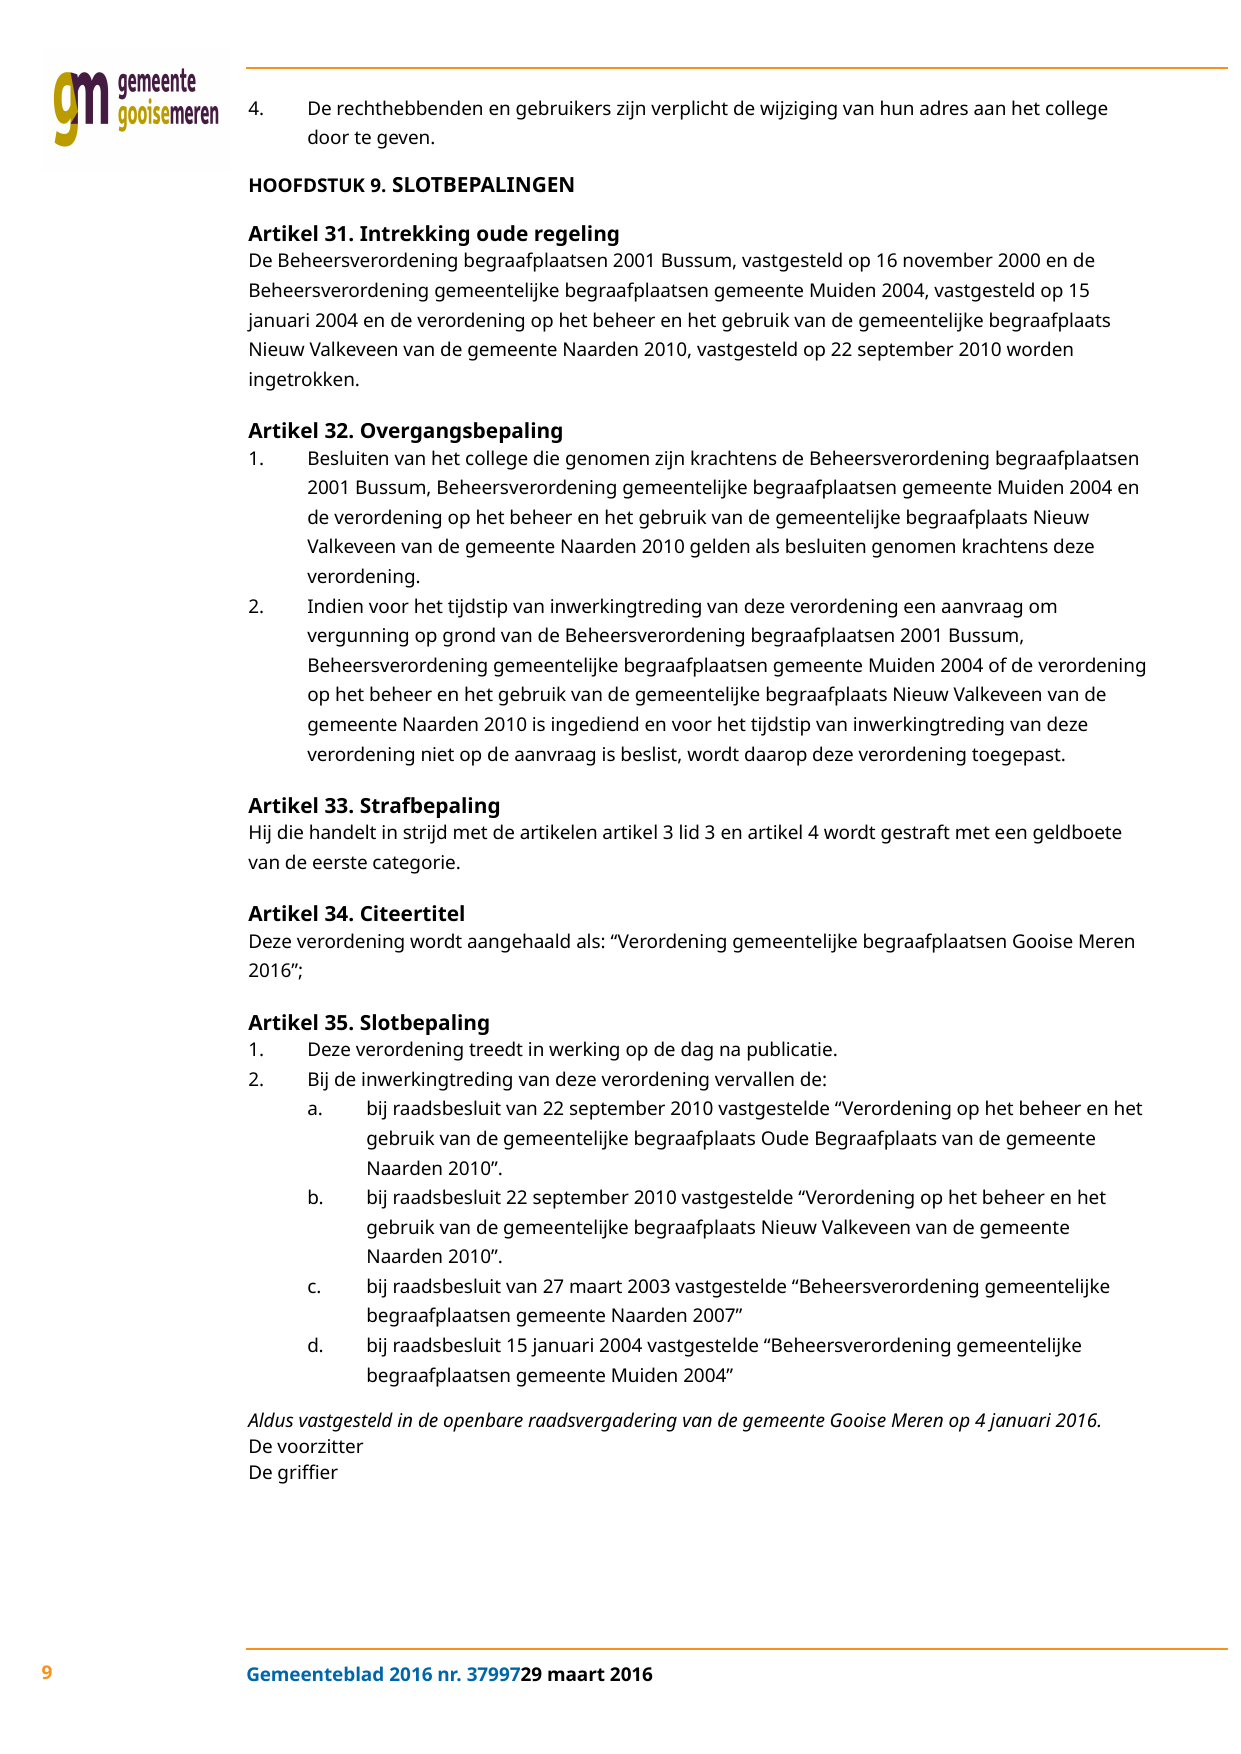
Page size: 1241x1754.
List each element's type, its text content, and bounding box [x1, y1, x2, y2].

list bij raadsbesluit van 22 september 2010 vastgestelde “Verordening op het beheer en het gebruik van de gemeentelijke begraafplaats Oude Begraafplaats van de gemeente Naarden 2010”. [307, 1096, 1152, 1181]
text De Beheersverordening begraafplaatsen 2001 Bussum, vastgesteld op 16 november 2000 en de Beheersverordening gemeentelijke begraafplaatsen gemeente Muiden 2004, vastgesteld op 15 januari 2004 en de verordening op het beheer en het gebruik van de gemeentelijke begraafplaats Nieuw Valkeveen van de gemeente Naarden 2010, vastgesteld op 22 september 2010 worden ingetrokken. [248, 248, 1152, 392]
list Deze verordening treedt in werking op de dag na publicatie. [248, 1036, 1152, 1062]
picture [41, 47, 231, 172]
list Indien voor het tijdstip van inwerkingtreding van deze verordening een aanvraag om vergunning op grond van de Beheersverordening begraafplaatsen 2001 Bussum, Beheersverordening gemeentelijke begraafplaatsen gemeente Muiden 2004 of de verordening op het beheer en het gebruik van de gemeentelijke begraafplaats Nieuw Valkeveen van de gemeente Naarden 2010 is ingediend en voor het tijdstip van inwerkingtreding van deze verordening niet op de aanvraag is beslist, wordt daarop deze verordening toegepast. [248, 593, 1152, 766]
text Artikel 34. Citeertitel [248, 899, 1152, 928]
list bij raadsbesluit 15 januari 2004 vastgestelde “Beheersverordening gemeentelijke begraafplaatsen gemeente Muiden 2004” [307, 1332, 1152, 1388]
text Deze verordening wordt aangehaald als: “Verordening gemeentelijke begraafplaatsen Gooise Meren 2016”; [248, 928, 1152, 983]
list Besluiten van het college die genomen zijn krachtens de Beheersverordening begraafplaatsen 2001 Bussum, Beheersverordening gemeentelijke begraafplaatsen gemeente Muiden 2004 en de verordening op het beheer en het gebruik van de gemeentelijke begraafplaats Nieuw Valkeveen van de gemeente Naarden 2010 gelden als besluiten genomen krachtens deze verordening. [248, 445, 1152, 589]
list De rechthebbenden en gebruikers zijn verplicht de wijziging van hun adres aan het college door te geven. [248, 95, 1152, 150]
text Artikel 31. Intrekking oude regeling [248, 219, 1152, 248]
text Artikel 35. Slotbepaling [248, 1008, 1152, 1036]
text Aldus vastgesteld in de openbare raadsvergadering van de gemeente Gooise Meren op 4 januari 2016. [248, 1407, 1152, 1433]
text De griffier [248, 1459, 1152, 1485]
list bij raadsbesluit 22 september 2010 vastgestelde “Verordening op het beheer en het gebruik van de gemeentelijke begraafplaats Nieuw Valkeveen van de gemeente Naarden 2010”. [307, 1184, 1152, 1269]
list bij raadsbesluit van 27 maart 2003 vastgestelde “Beheersverordening gemeentelijke begraafplaatsen gemeente Naarden 2007” [307, 1273, 1152, 1328]
list Bij de inwerkingtreding van deze verordening vervallen de: [248, 1066, 1152, 1092]
text HOOFDSTUK 9. SLOTBEPALINGEN [248, 170, 1152, 198]
text Hij die handelt in strijd met de artikelen artikel 3 lid 3 en artikel 4 wordt gestraft met een geldboete van de eerste categorie. [248, 819, 1152, 875]
text Artikel 32. Overgangsbepaling [248, 416, 1152, 445]
text Artikel 33. Strafbepaling [248, 791, 1152, 819]
text De voorzitter [248, 1433, 1152, 1459]
